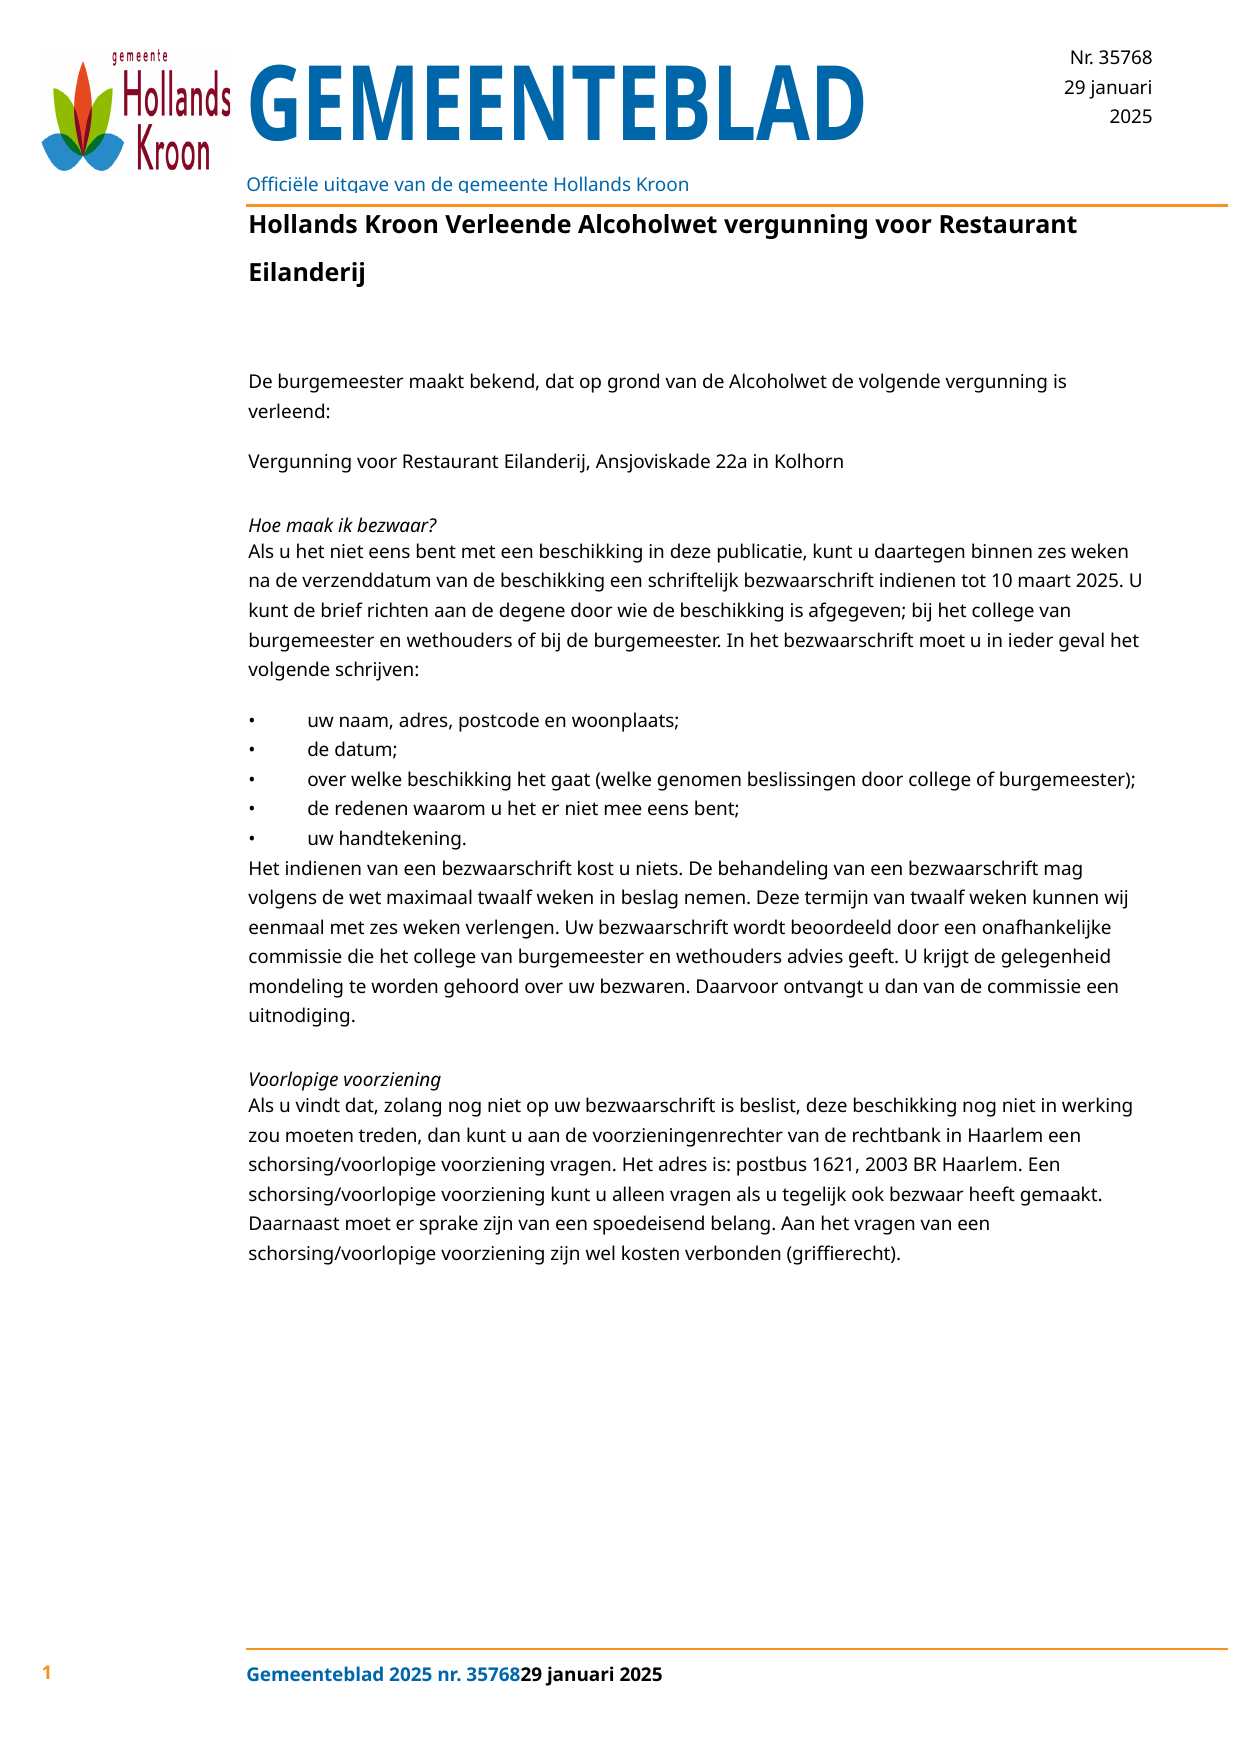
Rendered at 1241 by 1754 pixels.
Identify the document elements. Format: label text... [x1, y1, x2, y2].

text Als u vindt dat, zolang nog niet op uw bezwaarschrift is beslist, deze beschikking nog niet in werking zou moeten treden, dan kunt u aan de voorzieningenrechter van de rechtbank in Haarlem een schorsing/voorlopige voorziening vragen. Het adres is: postbus 1621, 2003 BR Haarlem. Een schorsing/voorlopige voorziening kunt u alleen vragen als u tegelijk ook bezwaar heeft gemaakt. Daarnaast moet er sprake zijn van een spoedeisend belang. Aan het vragen van een schorsing/voorlopige voorziening zijn wel kosten verbonden (griffierecht). [248, 1092, 1152, 1266]
text Het indienen van een bezwaarschrift kost u niets. De behandeling van een bezwaarschrift mag volgens de wet maximaal twaalf weken in beslag nemen. Deze termijn van twaalf weken kunnen wij eenmaal met zes weken verlengen. Uw bezwaarschrift wordt beoordeeld door een onafhankelijke commissie die het college van burgemeester en wethouders advies geeft. U krijgt de gelegenheid mondeling te worden gehoord over uw bezwaren. Daarvoor ontvangt u dan van de commissie een uitnodiging. [248, 855, 1152, 1028]
list over welke beschikking het gaat (welke genomen beslissingen door college of burgemeester); [248, 766, 1152, 792]
list de redenen waarom u het er niet mee eens bent; [248, 796, 1152, 821]
text Voorlopige voorziening [248, 1067, 1152, 1092]
text Als u het niet eens bent met een beschikking in deze publicatie, kunt u daartegen binnen zes weken na de verzenddatum van de beschikking een schriftelijk bezwaarschrift indienen tot 10 maart 2025. U kunt de brief richten aan de degene door wie de beschikking is afgegeven; bij het college van burgemeester en wethouders of bij de burgemeester. In het bezwaarschrift moet u in ieder geval het volgende schrijven: [248, 538, 1152, 682]
text Hollands Kroon Verleende Alcoholwet vergunning voor Restaurant Eilanderij [248, 207, 1152, 288]
text Vergunning voor Restaurant Eilanderij, Ansjoviskade 22a in Kolhorn [248, 448, 1152, 474]
picture [41, 47, 231, 172]
list de datum; [248, 736, 1152, 762]
text Hoe maak ik bezwaar? [248, 512, 1152, 538]
text De burgemeester maakt bekend, dat op grond van de Alcoholwet de volgende vergunning is verleend: [248, 368, 1152, 424]
list uw naam, adres, postcode en woonplaats; [248, 707, 1152, 732]
list uw handtekening. [248, 825, 1152, 851]
